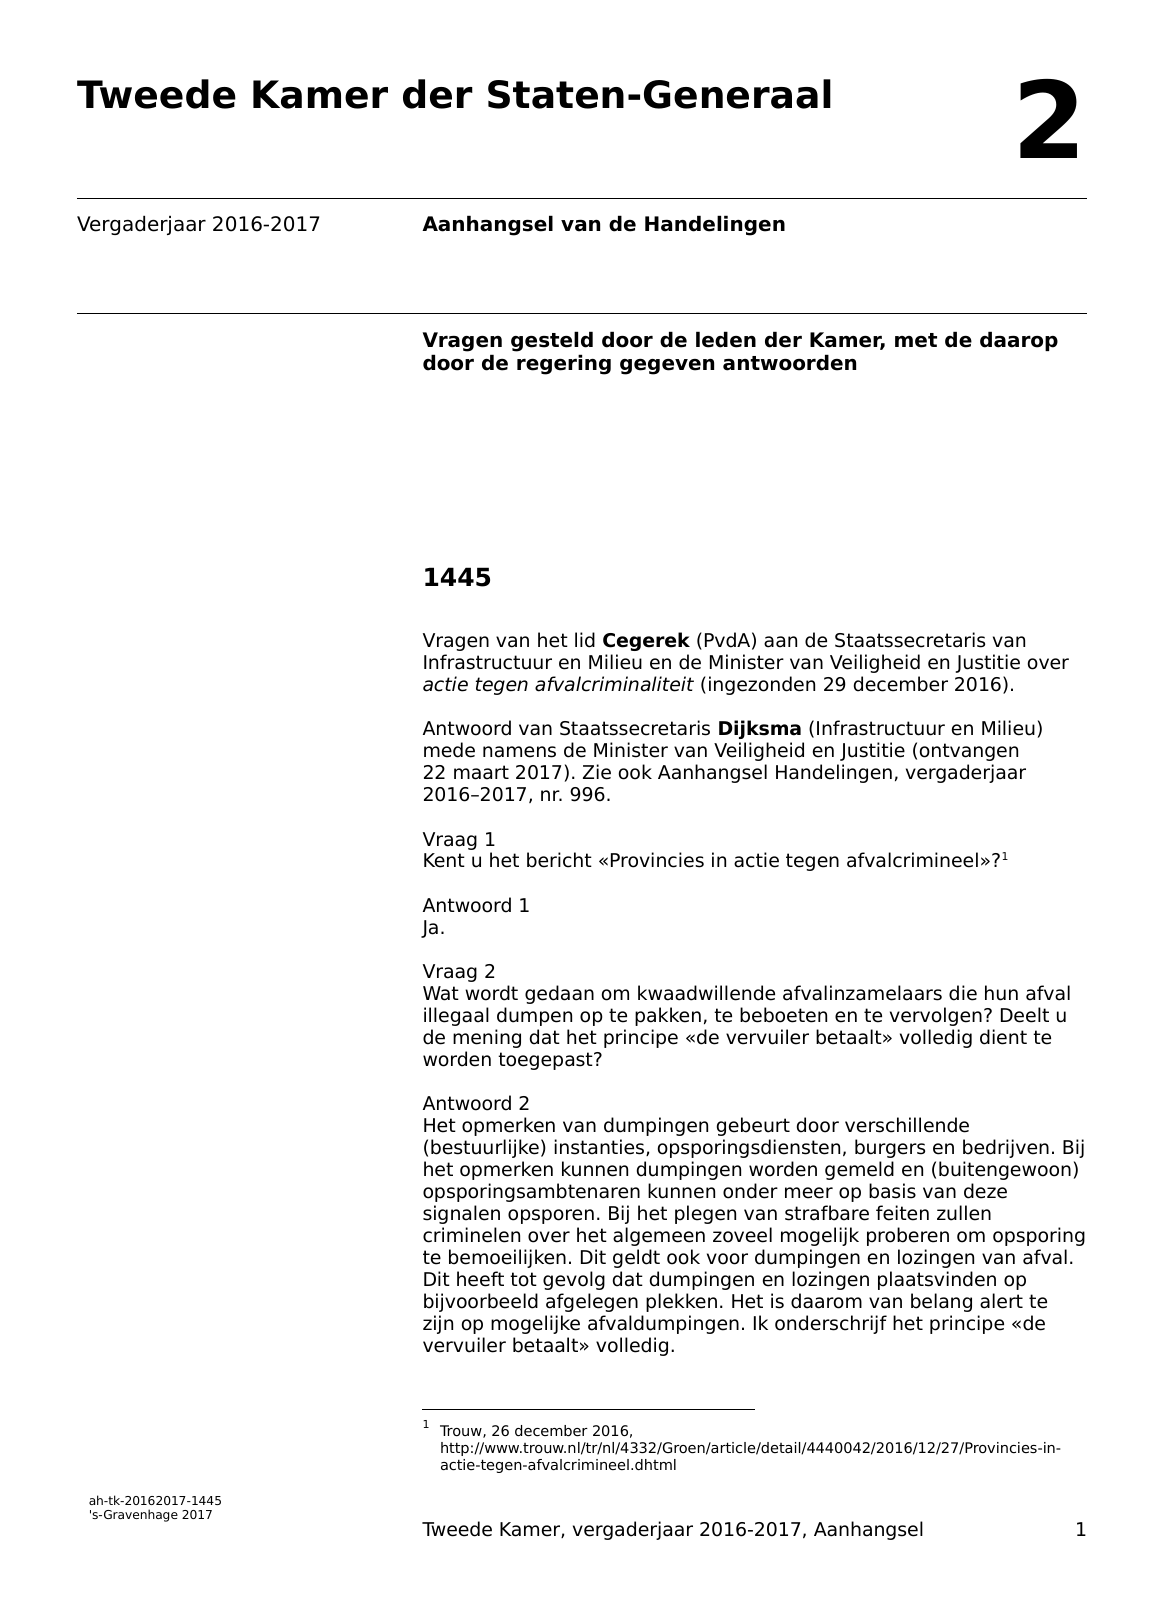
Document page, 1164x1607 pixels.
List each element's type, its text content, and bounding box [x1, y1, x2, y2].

table_header 2 [886, 59, 1087, 198]
table_cell Vergaderjaar 2016-2017 [77, 199, 422, 313]
text Kent u het bericht «Provincies in actie tegen afvalcrimineel»? [422, 850, 1087, 872]
text Vraag 2 [422, 961, 1087, 983]
table_cell Aanhangsel van de Handelingen [422, 199, 1087, 313]
text Antwoord van Staatssecretaris Dijksma (Infrastructuur en Milieu) mede namens de Minister van Veiligheid en Justitie (ontvangen 22 maart 2017). Zie ook Aanhangsel Handelingen, vergaderjaar 2016–2017, nr. 996. [422, 718, 1087, 806]
text Vragen van het lid Cegerek (PvdA) aan de Staatssecretaris van Infrastructuur en Milieu en de Minister van Veiligheid en Justitie over actie tegen afvalcriminaliteit (ingezonden 29 december 2016). [422, 630, 1087, 696]
text Vraag 1 [422, 828, 1087, 850]
text Ja. [422, 917, 1087, 938]
text 's-Gravenhage 2017 [88, 1508, 323, 1522]
text 1445 [422, 563, 1087, 592]
text Trouw, 26 december 2016, http://www.trouw.nl/tr/nl/4332/Groen/article/detail/4440042/2016/12/27/Provincies-in-actie-tegen-afvalcrimineel.dhtml [422, 1418, 1087, 1474]
table_cell [77, 314, 422, 375]
text Het opmerken van dumpingen gebeurt door verschillende (bestuurlijke) instanties, opsporingsdiensten, burgers en bedrijven. Bij het opmerken kunnen dumpingen worden gemeld en (buitengewoon) opsporingsambtenaren kunnen onder meer op basis van deze signalen opsporen. Bij het plegen van strafbare feiten zullen criminelen over het algemeen zoveel mogelijk proberen om opsporing te bemoeilijken. Dit geldt ook voor dumpingen en lozingen van afval. Dit heeft tot gevolg dat dumpingen en lozingen plaatsvinden op bijvoorbeeld afgelegen plekken. Het is daarom van belang alert te zijn op mogelijke afvaldumpingen. Ik onderschrijf het principe «de vervuiler betaalt» volledig. [422, 1115, 1087, 1357]
table_cell Vragen gesteld door de leden der Kamer, met de daarop door de regering gegeven antwoorden [422, 314, 1087, 375]
table_header Tweede Kamer der Staten-Generaal [77, 59, 886, 198]
text Antwoord 2 [422, 1093, 1087, 1115]
text Wat wordt gedaan om kwaadwillende afvalinzamelaars die hun afval illegaal dumpen op te pakken, te beboeten en te vervolgen? Deelt u de mening dat het principe «de vervuiler betaalt» volledig dient te worden toegepast? [422, 983, 1087, 1071]
text ah-tk-20162017-1445 [88, 1494, 323, 1508]
text Antwoord 1 [422, 894, 1087, 917]
